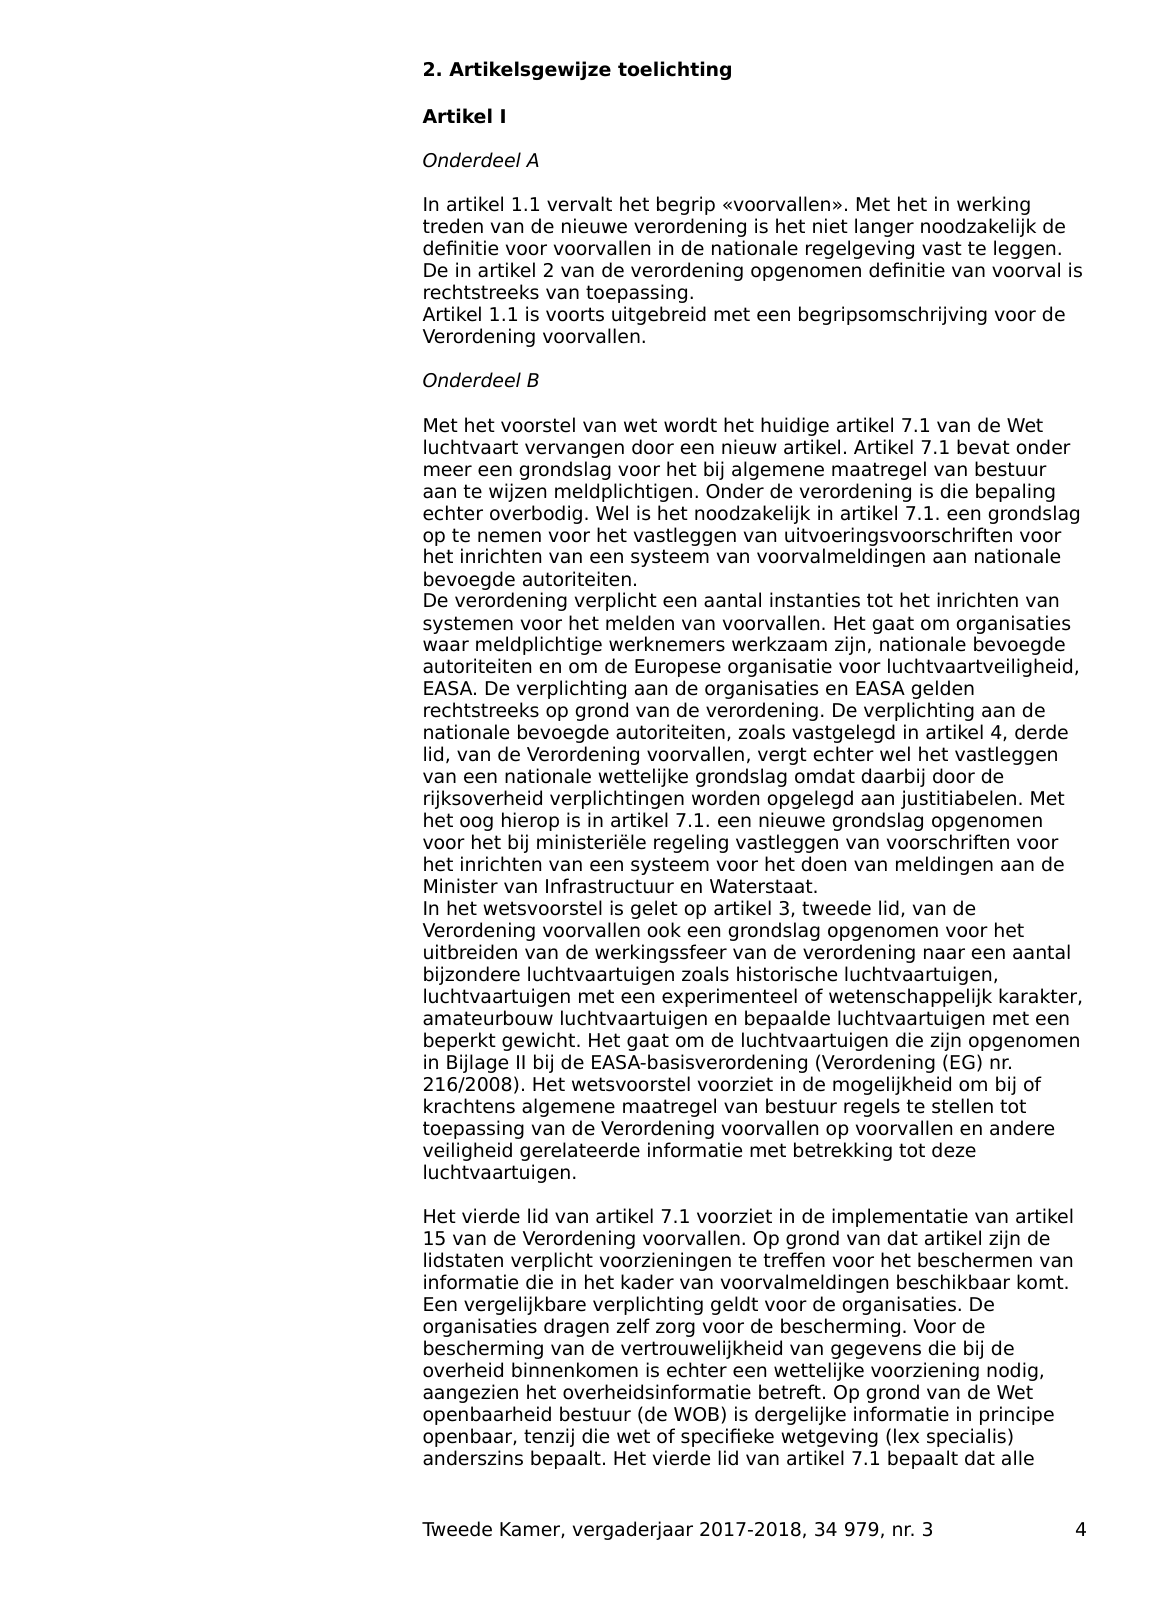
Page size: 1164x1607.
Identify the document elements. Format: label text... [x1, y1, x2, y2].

text In het wetsvoorstel is gelet op artikel 3, tweede lid, van de Verordening voorvallen ook een grondslag opgenomen voor het uitbreiden van de werkingssfeer van de verordening naar een aantal bijzondere luchtvaartuigen zoals historische luchtvaartuigen, luchtvaartuigen met een experimenteel of wetenschappelijk karakter, amateurbouw luchtvaartuigen en bepaalde luchtvaartuigen met een beperkt gewicht. Het gaat om de luchtvaartuigen die zijn opgenomen in Bijlage II bij de EASA-basisverordening (Verordening (EG) nr. 216/2008). Het wetsvoorstel voorziet in de mogelijkheid om bij of krachtens algemene maatregel van bestuur regels te stellen tot toepassing van de Verordening voorvallen op voorvallen en andere veiligheid gerelateerde informatie met betrekking tot deze luchtvaartuigen. [422, 898, 1087, 1184]
text De verordening verplicht een aantal instanties tot het inrichten van systemen voor het melden van voorvallen. Het gaat om organisaties waar meldplichtige werknemers werkzaam zijn, nationale bevoegde autoriteiten en om de Europese organisatie voor luchtvaartveiligheid, EASA. De verplichting aan de organisaties en EASA gelden rechtstreeks op grond van de verordening. De verplichting aan de nationale bevoegde autoriteiten, zoals vastgelegd in artikel 4, derde lid, van de Verordening voorvallen, vergt echter wel het vastleggen van een nationale wettelijke grondslag omdat daarbij door de rijksoverheid verplichtingen worden opgelegd aan justitiabelen. Met het oog hierop is in artikel 7.1. een nieuwe grondslag opgenomen voor het bij ministeriële regeling vastleggen van voorschriften voor het inrichten van een systeem voor het doen van meldingen aan de Minister van Infrastructuur en Waterstaat. [422, 590, 1087, 898]
text In artikel 1.1 vervalt het begrip «voorvallen». Met het in werking treden van de nieuwe verordening is het niet langer noodzakelijk de definitie voor voorvallen in de nationale regelgeving vast te leggen. De in artikel 2 van de verordening opgenomen definitie van voorval is rechtstreeks van toepassing. [422, 194, 1087, 304]
subtitle Artikel I [422, 106, 1087, 128]
text Artikel 1.1 is voorts uitgebreid met een begripsomschrijving voor de Verordening voorvallen. [422, 304, 1087, 348]
subtitle Onderdeel A [422, 150, 1087, 172]
text Het vierde lid van artikel 7.1 voorziet in de implementatie van artikel 15 van de Verordening voorvallen. Op grond van dat artikel zijn de lidstaten verplicht voorzieningen te treffen voor het beschermen van informatie die in het kader van voorvalmeldingen beschikbaar komt. Een vergelijkbare verplichting geldt voor de organisaties. De organisaties dragen zelf zorg voor de bescherming. Voor de bescherming van de vertrouwelijkheid van gegevens die bij de overheid binnenkomen is echter een wettelijke voorziening nodig, aangezien het overheidsinformatie betreft. Op grond van de Wet openbaarheid bestuur (de WOB) is dergelijke informatie in principe openbaar, tenzij die wet of specifieke wetgeving (lex specialis) anderszins bepaalt. Het vierde lid van artikel 7.1 bepaalt dat alle [422, 1206, 1087, 1470]
text Met het voorstel van wet wordt het huidige artikel 7.1 van de Wet luchtvaart vervangen door een nieuw artikel. Artikel 7.1 bevat onder meer een grondslag voor het bij algemene maatregel van bestuur aan te wijzen meldplichtigen. Onder de verordening is die bepaling echter overbodig. Wel is het noodzakelijk in artikel 7.1. een grondslag op te nemen voor het vastleggen van uitvoeringsvoorschriften voor het inrichten van een systeem van voorvalmeldingen aan nationale bevoegde autoriteiten. [422, 414, 1087, 590]
subtitle Onderdeel B [422, 370, 1087, 392]
subtitle 2. Artikelsgewijze toelichting [422, 59, 1087, 81]
